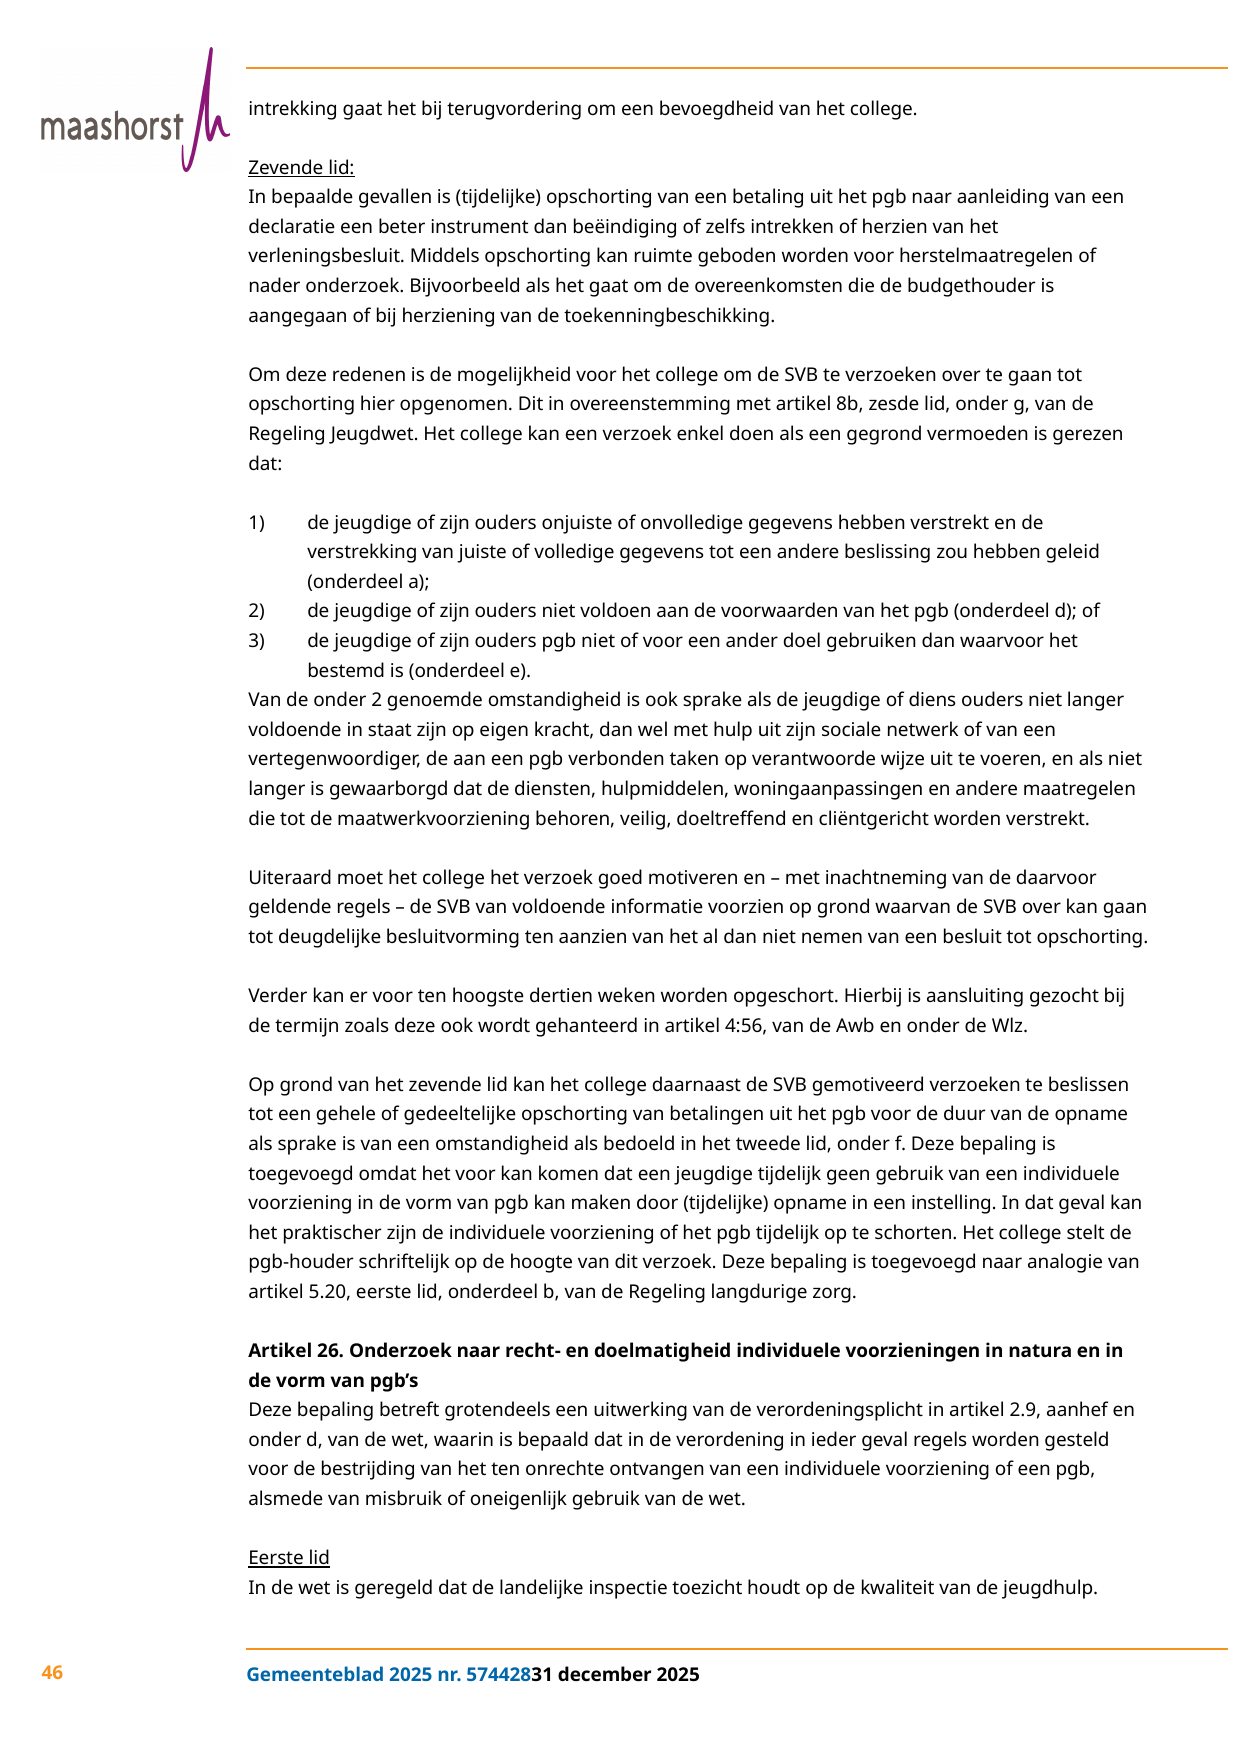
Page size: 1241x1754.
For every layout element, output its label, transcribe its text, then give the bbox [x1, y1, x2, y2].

text Artikel 26. Onderzoek naar recht- en doelmatigheid individuele voorzieningen in natura en in de vorm van pgb’s [248, 1337, 1152, 1393]
text Op grond van het zevende lid kan het college daarnaast de SVB gemotiveerd verzoeken te beslissen tot een gehele of gedeeltelijke opschorting van betalingen uit het pgb voor de duur van de opname als sprake is van een omstandigheid als bedoeld in het tweede lid, onder f. Deze bepaling is toegevoegd omdat het voor kan komen dat een jeugdige tijdelijk geen gebruik van een individuele voorziening in de vorm van pgb kan maken door (tijdelijke) opname in een instelling. In dat geval kan het praktischer zijn de individuele voorziening of het pgb tijdelijk op te schorten. Het college stelt de pgb-houder schriftelijk op de hoogte van dit verzoek. Deze bepaling is toegevoegd naar analogie van artikel 5.20, eerste lid, onderdeel b, van de Regeling langdurige zorg. [248, 1071, 1152, 1304]
text Deze bepaling betreft grotendeels een uitwerking van de verordeningsplicht in artikel 2.9, aanhef en onder d, van de wet, waarin is bepaald dat in de verordening in ieder geval regels worden gesteld voor de bestrijding van het ten onrechte ontvangen van een individuele voorziening of een pgb, alsmede van misbruik of oneigenlijk gebruik van de wet. [248, 1396, 1152, 1511]
text Om deze redenen is de mogelijkheid voor het college om de SVB te verzoeken over te gaan tot opschorting hier opgenomen. Dit in overeenstemming met artikel 8b, zesde lid, onder g, van de Regeling Jeugdwet. Het college kan een verzoek enkel doen als een gegrond vermoeden is gerezen dat: [248, 361, 1152, 476]
text Zevende lid: [248, 154, 1152, 180]
text Verder kan er voor ten hoogste dertien weken worden opgeschort. Hierbij is aansluiting gezocht bij de termijn zoals deze ook wordt gehanteerd in artikel 4:56, van de Awb en onder de Wlz. [248, 982, 1152, 1038]
list de jeugdige of zijn ouders pgb niet of voor een ander doel gebruiken dan waarvoor het bestemd is (onderdeel e). [248, 627, 1152, 683]
text Eerste lid [248, 1544, 1152, 1570]
picture [41, 47, 231, 172]
list de jeugdige of zijn ouders niet voldoen aan de voorwaarden van het pgb (onderdeel d); of [248, 598, 1152, 623]
text In de wet is geregeld dat de landelijke inspectie toezicht houdt op de kwaliteit van de jeugdhulp. [248, 1574, 1152, 1600]
list de jeugdige of zijn ouders onjuiste of onvolledige gegevens hebben verstrekt en de verstrekking van juiste of volledige gegevens tot een andere beslissing zou hebben geleid (onderdeel a); [248, 509, 1152, 594]
text Uiteraard moet het college het verzoek goed motiveren en – met inachtneming van de daarvoor geldende regels – de SVB van voldoende informatie voorzien op grond waarvan de SVB over kan gaan tot deugdelijke besluitvorming ten aanzien van het al dan niet nemen van een besluit tot opschorting. [248, 864, 1152, 949]
text intrekking gaat het bij terugvordering om een bevoegdheid van het college. [248, 95, 1152, 121]
text In bepaalde gevallen is (tijdelijke) opschorting van een betaling uit het pgb naar aanleiding van een declaratie een beter instrument dan beëindiging of zelfs intrekken of herzien van het verleningsbesluit. Middels opschorting kan ruimte geboden worden voor herstelmaatregelen of nader onderzoek. Bijvoorbeeld als het gaat om de overeenkomsten die de budgethouder is aangegaan of bij herziening van de toekenningbeschikking. [248, 183, 1152, 328]
text Van de onder 2 genoemde omstandigheid is ook sprake als de jeugdige of diens ouders niet langer voldoende in staat zijn op eigen kracht, dan wel met hulp uit zijn sociale netwerk of van een vertegenwoordiger, de aan een pgb verbonden taken op verantwoorde wijze uit te voeren, en als niet langer is gewaarborgd dat de diensten, hulpmiddelen, woningaanpassingen en andere maatregelen die tot de maatwerkvoorziening behoren, veilig, doeltreffend en cliëntgericht worden verstrekt. [248, 686, 1152, 831]
